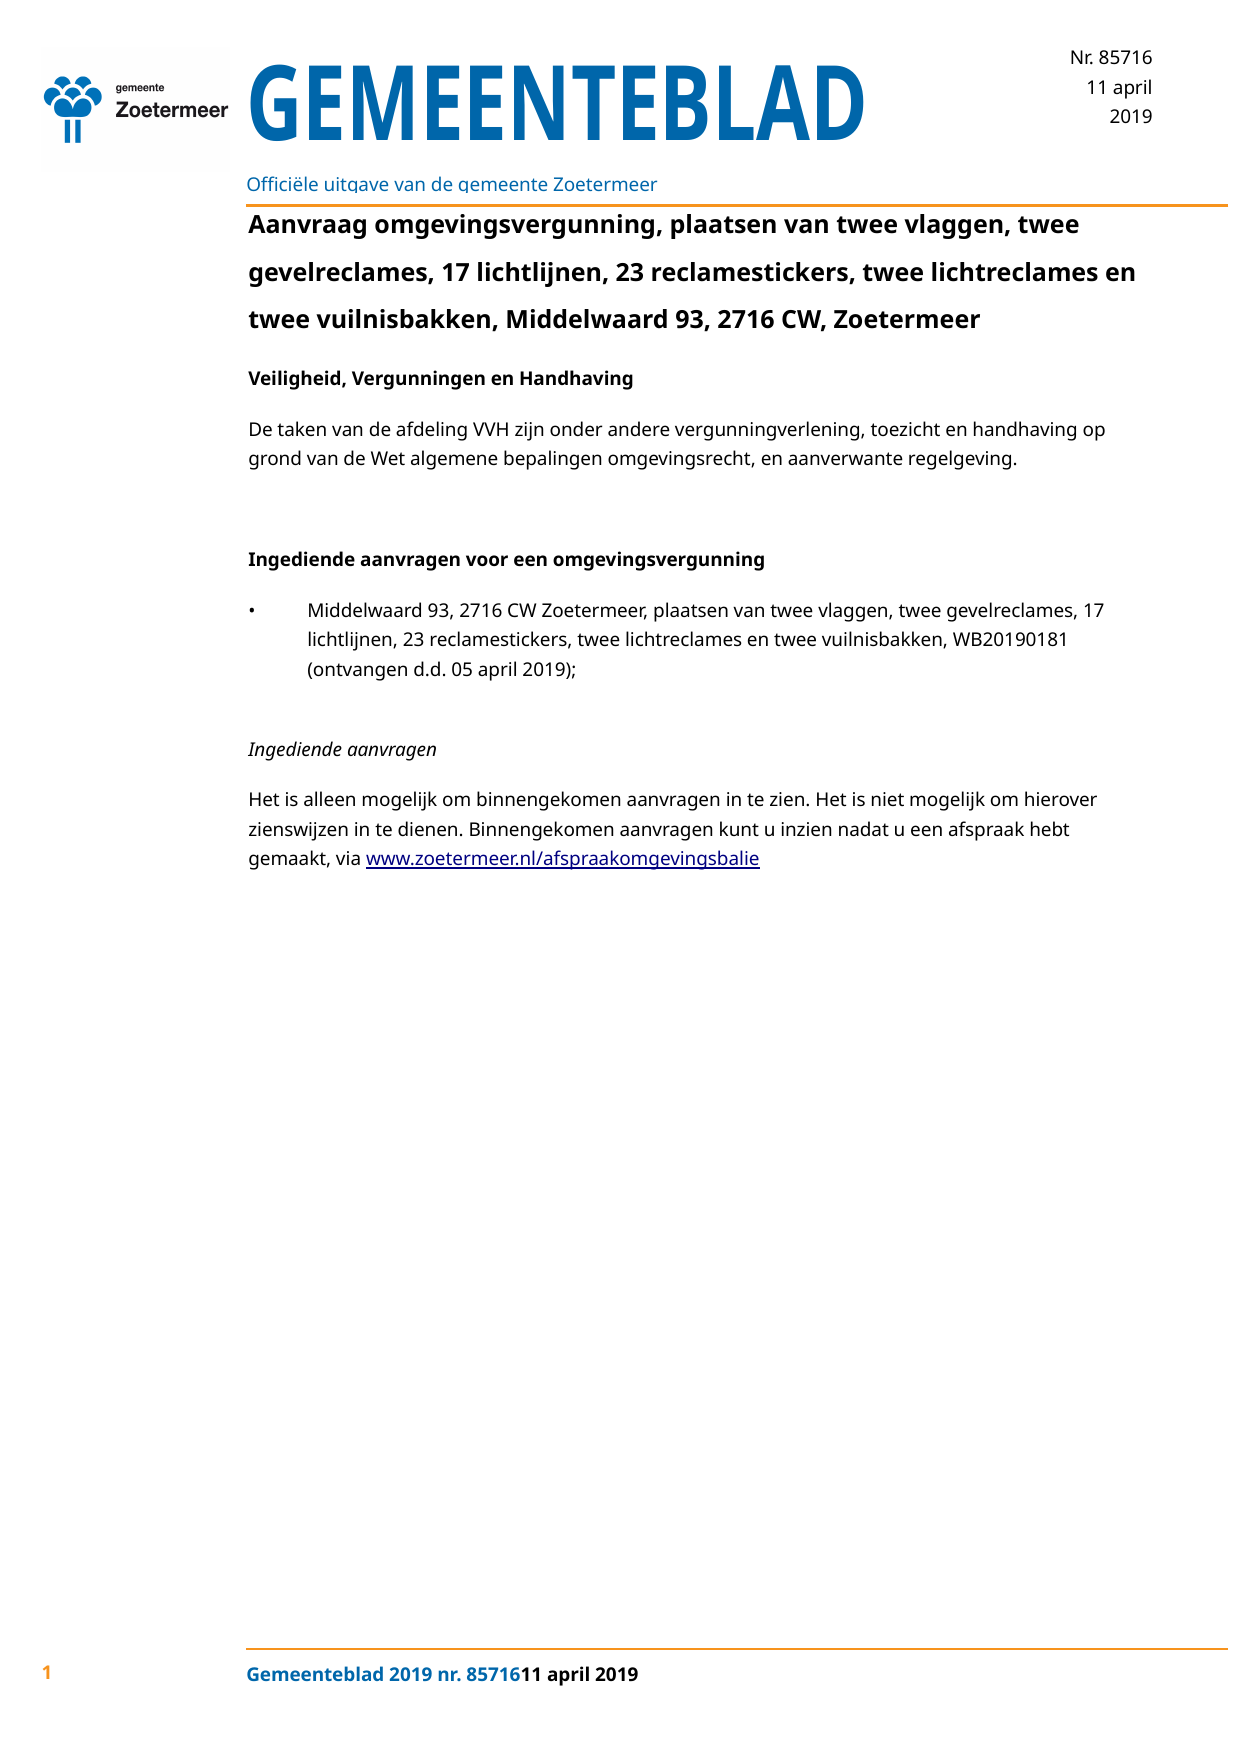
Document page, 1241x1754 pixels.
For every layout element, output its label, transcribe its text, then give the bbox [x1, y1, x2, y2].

text De taken van de afdeling VVH zijn onder andere vergunningverlening, toezicht en handhaving op grond van de Wet algemene bepalingen omgevingsrecht, en aanverwante regelgeving. [248, 416, 1152, 471]
picture [41, 47, 231, 172]
list Middelwaard 93, 2716 CW Zoetermeer, plaatsen van twee vlaggen, twee gevelreclames, 17 lichtlijnen, 23 reclamestickers, twee lichtreclames en twee vuilnisbakken, WB20190181 (ontvangen d.d. 05 april 2019); [248, 597, 1152, 682]
text Ingediende aanvragen voor een omgevingsvergunning [248, 546, 1152, 572]
text Veiligheid, Vergunningen en Handhaving [248, 366, 1152, 391]
text Het is alleen mogelijk om binnengekomen aanvragen in te zien. Het is niet mogelijk om hierover zienswijzen in te dienen. Binnengekomen aanvragen kunt u inzien nadat u een afspraak hebt gemaakt, via www.zoetermeer.nl/afspraakomgevingsbalie [248, 786, 1152, 871]
text Ingediende aanvragen [248, 736, 1152, 762]
text Aanvraag omgevingsvergunning, plaatsen van twee vlaggen, twee gevelreclames, 17 lichtlijnen, 23 reclamestickers, twee lichtreclames en twee vuilnisbakken, Middelwaard 93, 2716 CW, Zoetermeer [248, 207, 1152, 336]
